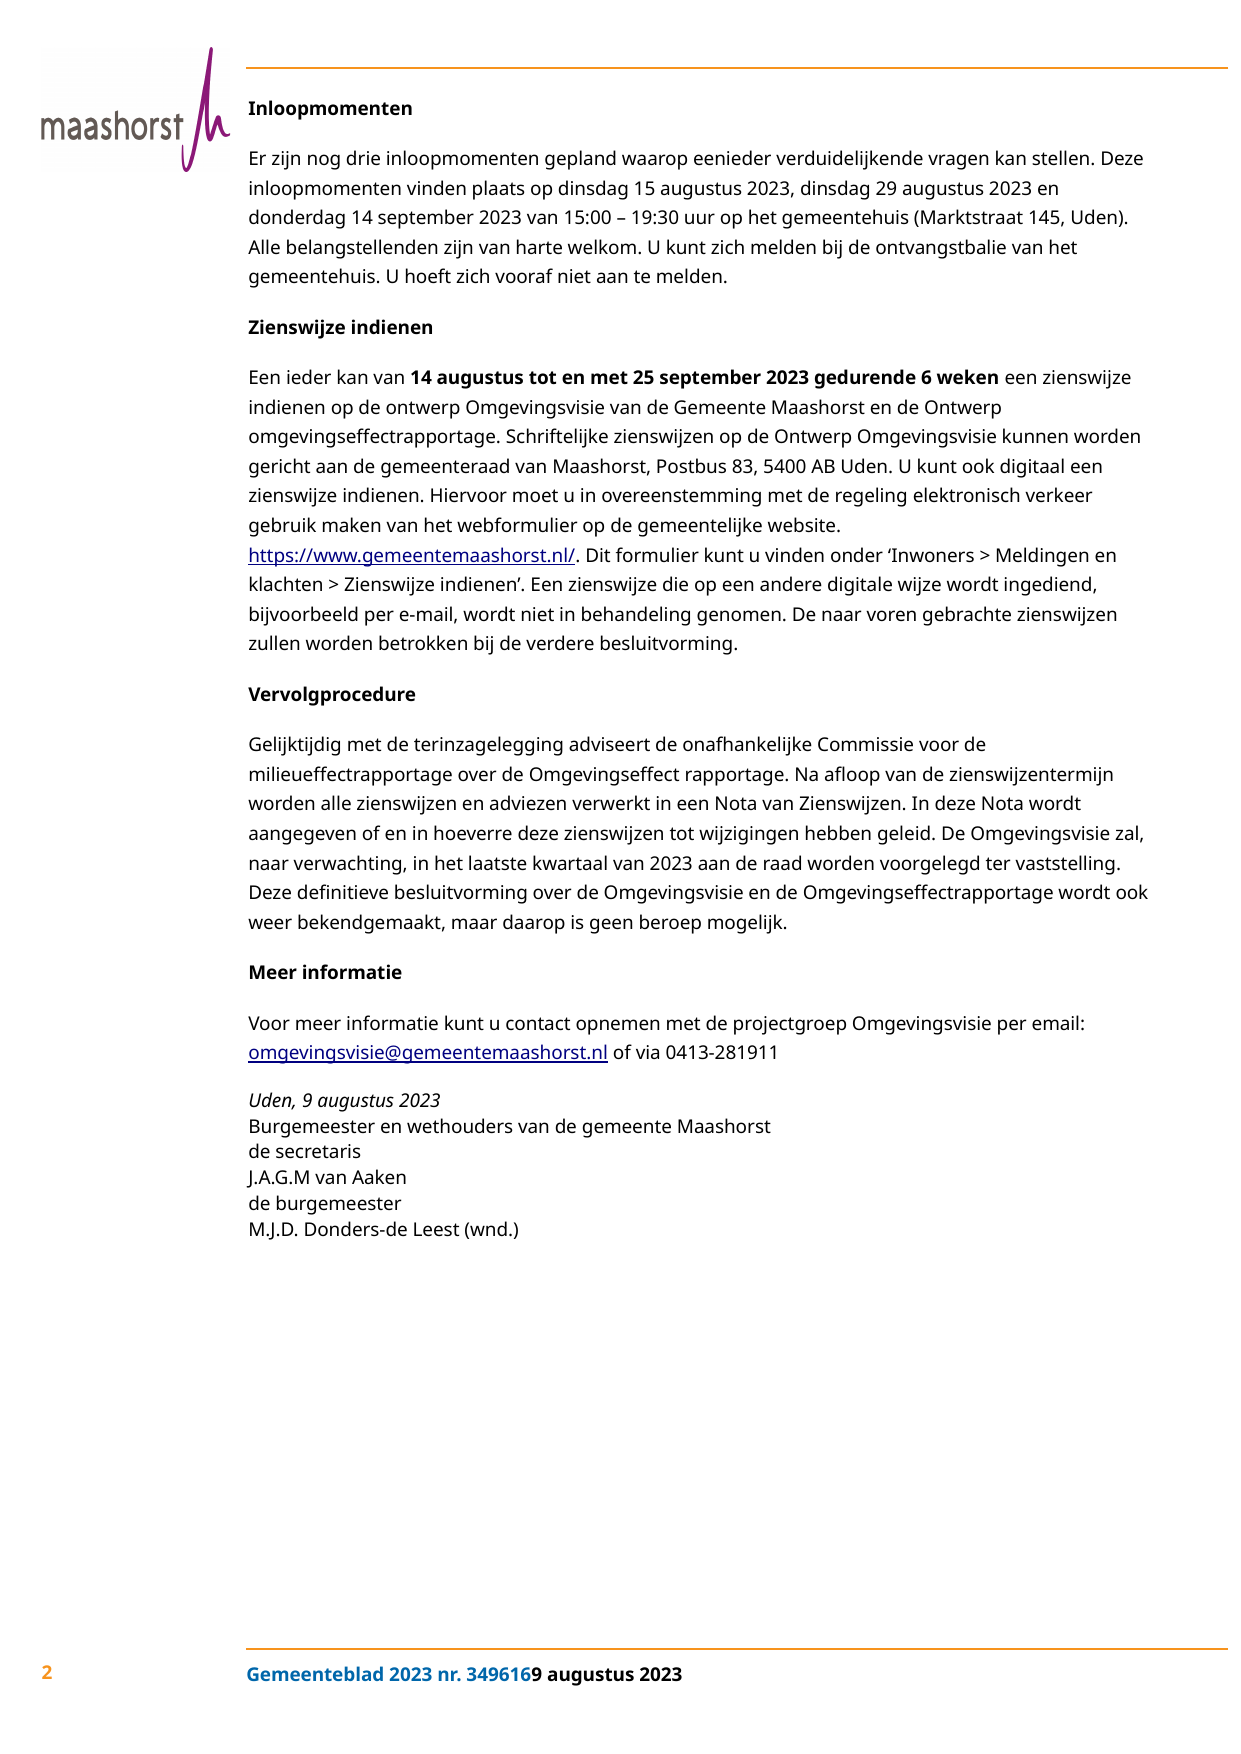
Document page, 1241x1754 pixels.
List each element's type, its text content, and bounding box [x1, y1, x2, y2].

text Voor meer informatie kunt u contact opnemen met de projectgroep Omgevingsvisie per email: omgevingsvisie@gemeentemaashorst.nl of via 0413-281911 [248, 1010, 1152, 1065]
text Vervolgprocedure [248, 681, 1152, 707]
text M.J.D. Donders-de Leest (wnd.) [248, 1216, 1152, 1242]
text Zienswijze indienen [248, 314, 1152, 340]
text de secretaris [248, 1139, 1152, 1164]
text Gelijktijdig met de terinzagelegging adviseert de onafhankelijke Commissie voor de milieueffectrapportage over de Omgevingseffect rapportage. Na afloop van de zienswijzentermijn worden alle zienswijzen en adviezen verwerkt in een Nota van Zienswijzen. In deze Nota wordt aangegeven of en in hoeverre deze zienswijzen tot wijzigingen hebben geleid. De Omgevingsvisie zal, naar verwachting, in het laatste kwartaal van 2023 aan de raad worden voorgelegd ter vaststelling. Deze definitieve besluitvorming over de Omgevingsvisie en de Omgevingseffectrapportage wordt ook weer bekendgemaakt, maar daarop is geen beroep mogelijk. [248, 731, 1152, 935]
text J.A.G.M van Aaken [248, 1164, 1152, 1190]
text Meer informatie [248, 959, 1152, 985]
text de burgemeester [248, 1190, 1152, 1216]
picture [41, 47, 231, 172]
text Uden, 9 augustus 2023 [248, 1087, 1152, 1113]
text Er zijn nog drie inloopmomenten gepland waarop eenieder verduidelijkende vragen kan stellen. Deze inloopmomenten vinden plaats op dinsdag 15 augustus 2023, dinsdag 29 augustus 2023 en donderdag 14 september 2023 van 15:00 – 19:30 uur op het gemeentehuis (Marktstraat 145, Uden). Alle belangstellenden zijn van harte welkom. U kunt zich melden bij de ontvangstbalie van het gemeentehuis. U hoeft zich vooraf niet aan te melden. [248, 145, 1152, 289]
text Burgemeester en wethouders van de gemeente Maashorst [248, 1113, 1152, 1139]
text Inloopmomenten [248, 95, 1152, 121]
text Een ieder kan van 14 augustus tot en met 25 september 2023 gedurende 6 weken een zienswijze indienen op de ontwerp Omgevingsvisie van de Gemeente Maashorst en de Ontwerp omgevingseffectrapportage. Schriftelijke zienswijzen op de Ontwerp Omgevingsvisie kunnen worden gericht aan de gemeenteraad van Maashorst, Postbus 83, 5400 AB Uden. U kunt ook digitaal een zienswijze indienen. Hiervoor moet u in overeenstemming met de regeling elektronisch verkeer gebruik maken van het webformulier op de gemeentelijke website. https://www.gemeentemaashorst.nl/. Dit formulier kunt u vinden onder ‘Inwoners > Meldingen en klachten > Zienswijze indienen’. Een zienswijze die op een andere digitale wijze wordt ingediend, bijvoorbeeld per e-mail, wordt niet in behandeling genomen. De naar voren gebrachte zienswijzen zullen worden betrokken bij de verdere besluitvorming. [248, 364, 1152, 656]
